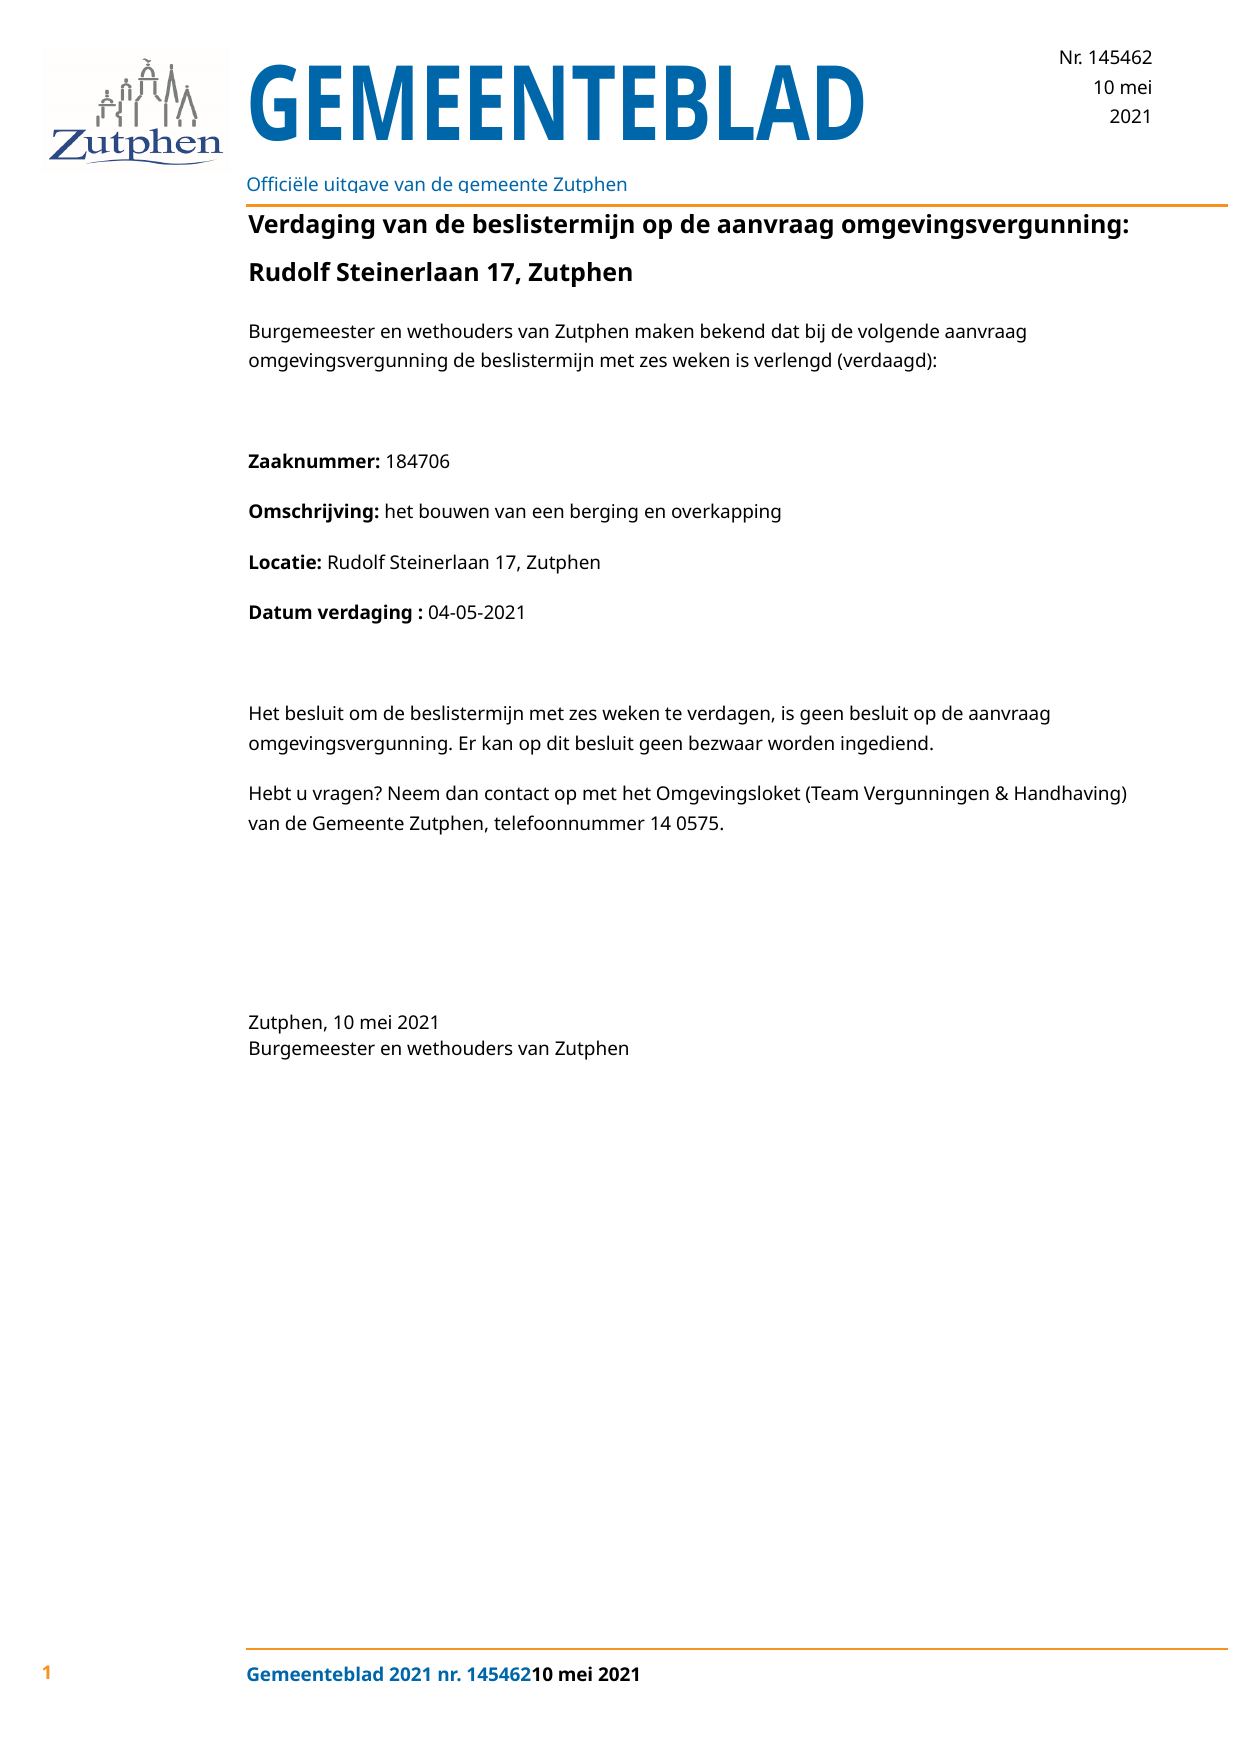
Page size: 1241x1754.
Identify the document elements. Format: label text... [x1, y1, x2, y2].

text Burgemeester en wethouders van Zutphen [248, 1035, 1152, 1061]
picture [41, 47, 231, 172]
text Locatie: Rudolf Steinerlaan 17, Zutphen [248, 549, 1152, 575]
text Het besluit om de beslistermijn met zes weken te verdagen, is geen besluit op de aanvraag omgevingsvergunning. Er kan op dit besluit geen bezwaar worden ingediend. [248, 700, 1152, 756]
text Verdaging van de beslistermijn op de aanvraag omgevingsvergunning: Rudolf Steinerlaan 17, Zutphen [248, 207, 1152, 288]
text Omschrijving: het bouwen van een berging en overkapping [248, 499, 1152, 524]
text Burgemeester en wethouders van Zutphen maken bekend dat bij de volgende aanvraag omgevingsvergunning de beslistermijn met zes weken is verlengd (verdaagd): [248, 318, 1152, 373]
text Datum verdaging : 04-05-2021 [248, 599, 1152, 625]
text Hebt u vragen? Neem dan contact op met het Omgevingsloket (Team Vergunningen & Handhaving) van de Gemeente Zutphen, telefoonnummer 14 0575. [248, 780, 1152, 836]
text Zaaknummer: 184706 [248, 448, 1152, 474]
text Zutphen, 10 mei 2021 [248, 1009, 1152, 1035]
